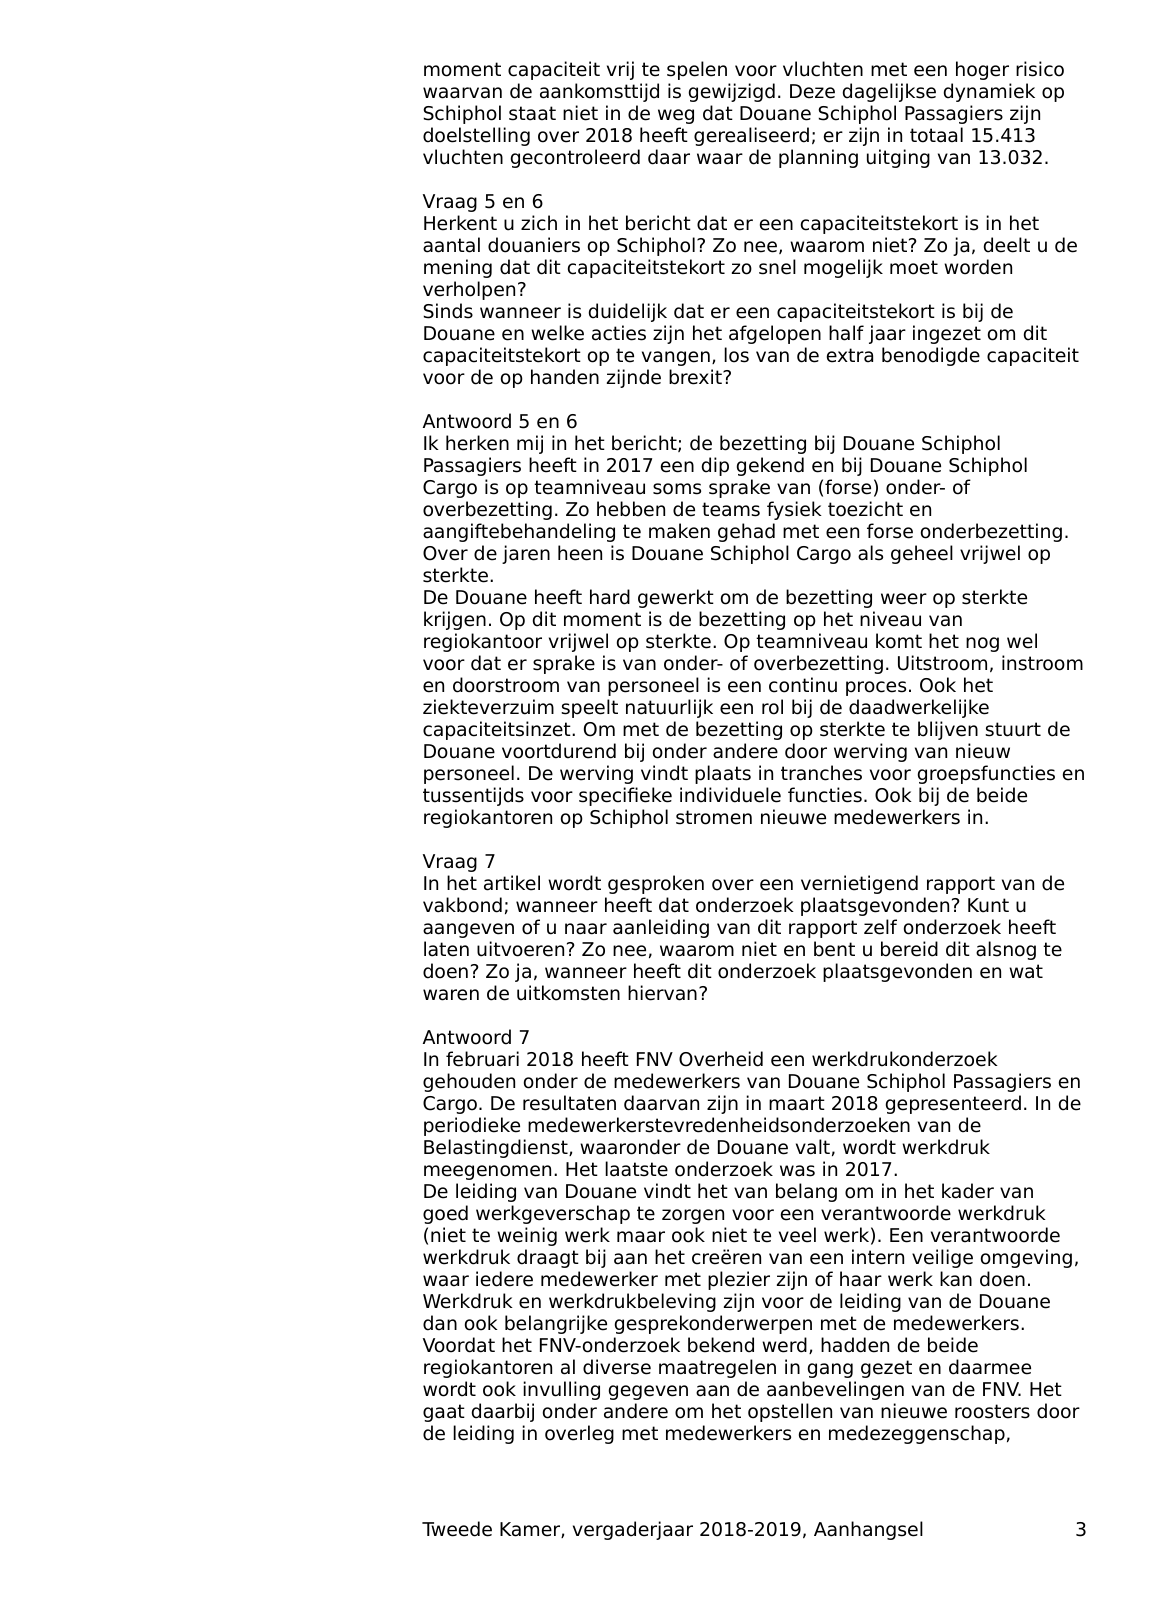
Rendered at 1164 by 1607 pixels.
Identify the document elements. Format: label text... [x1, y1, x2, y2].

text moment capaciteit vrij te spelen voor vluchten met een hoger risico waarvan de aankomsttijd is gewijzigd. Deze dagelijkse dynamiek op Schiphol staat niet in de weg dat Douane Schiphol Passagiers zijn doelstelling over 2018 heeft gerealiseerd; er zijn in totaal 15.413 vluchten gecontroleerd daar waar de planning uitging van 13.032. [422, 59, 1087, 169]
text Antwoord 7 [422, 1027, 1087, 1049]
text Vraag 5 en 6 [422, 191, 1087, 213]
text De leiding van Douane vindt het van belang om in het kader van goed werkgeverschap te zorgen voor een verantwoorde werkdruk (niet te weinig werk maar ook niet te veel werk). Een verantwoorde werkdruk draagt bij aan het creëren van een intern veilige omgeving, waar iedere medewerker met plezier zijn of haar werk kan doen. Werkdruk en werkdrukbeleving zijn voor de leiding van de Douane dan ook belangrijke gesprekonderwerpen met de medewerkers. [422, 1181, 1087, 1335]
text De Douane heeft hard gewerkt om de bezetting weer op sterkte krijgen. Op dit moment is de bezetting op het niveau van regiokantoor vrijwel op sterkte. Op teamniveau komt het nog wel voor dat er sprake is van onder- of overbezetting. Uitstroom, instroom en doorstroom van personeel is een continu proces. Ook het ziekteverzuim speelt natuurlijk een rol bij de daadwerkelijke capaciteitsinzet. Om met de bezetting op sterkte te blijven stuurt de Douane voortdurend bij onder andere door werving van nieuw personeel. De werving vindt plaats in tranches voor groepsfuncties en tussentijds voor specifieke individuele functies. Ook bij de beide regiokantoren op Schiphol stromen nieuwe medewerkers in. [422, 587, 1087, 829]
text In februari 2018 heeft FNV Overheid een werkdrukonderzoek gehouden onder de medewerkers van Douane Schiphol Passagiers en Cargo. De resultaten daarvan zijn in maart 2018 gepresenteerd. In de periodieke medewerkerstevredenheidsonderzoeken van de Belastingdienst, waaronder de Douane valt, wordt werkdruk meegenomen. Het laatste onderzoek was in 2017. [422, 1049, 1087, 1181]
text Vraag 7 [422, 851, 1087, 873]
text Herkent u zich in het bericht dat er een capaciteitstekort is in het aantal douaniers op Schiphol? Zo nee, waarom niet? Zo ja, deelt u de mening dat dit capaciteitstekort zo snel mogelijk moet worden verholpen? [422, 213, 1087, 301]
text In het artikel wordt gesproken over een vernietigend rapport van de vakbond; wanneer heeft dat onderzoek plaatsgevonden? Kunt u aangeven of u naar aanleiding van dit rapport zelf onderzoek heeft laten uitvoeren? Zo nee, waarom niet en bent u bereid dit alsnog te doen? Zo ja, wanneer heeft dit onderzoek plaatsgevonden en wat waren de uitkomsten hiervan? [422, 873, 1087, 1005]
text Voordat het FNV-onderzoek bekend werd, hadden de beide regiokantoren al diverse maatregelen in gang gezet en daarmee wordt ook invulling gegeven aan de aanbevelingen van de FNV. Het gaat daarbij onder andere om het opstellen van nieuwe roosters door de leiding in overleg met medewerkers en medezeggenschap, [422, 1335, 1087, 1444]
text Antwoord 5 en 6 [422, 411, 1087, 433]
text Sinds wanneer is duidelijk dat er een capaciteitstekort is bij de Douane en welke acties zijn het afgelopen half jaar ingezet om dit capaciteitstekort op te vangen, los van de extra benodigde capaciteit voor de op handen zijnde brexit? [422, 301, 1087, 389]
text Ik herken mij in het bericht; de bezetting bij Douane Schiphol Passagiers heeft in 2017 een dip gekend en bij Douane Schiphol Cargo is op teamniveau soms sprake van (forse) onder- of overbezetting. Zo hebben de teams fysiek toezicht en aangiftebehandeling te maken gehad met een forse onderbezetting. Over de jaren heen is Douane Schiphol Cargo als geheel vrijwel op sterkte. [422, 433, 1087, 587]
